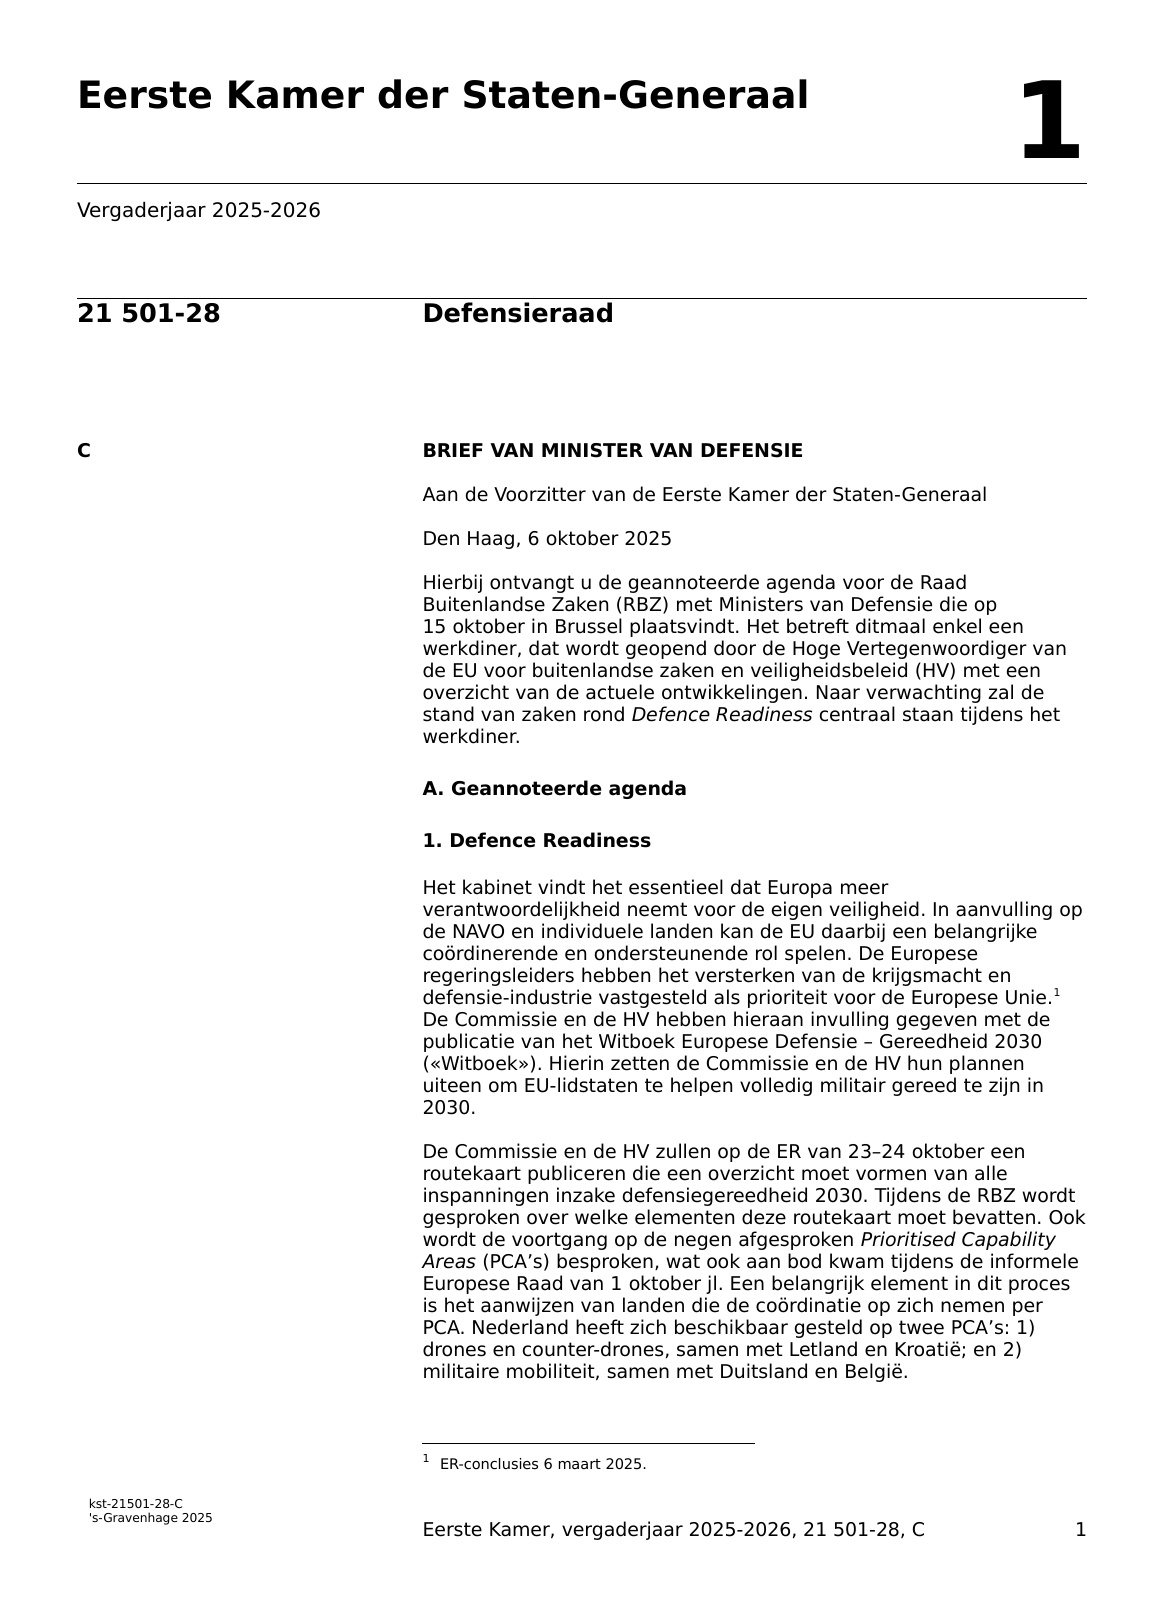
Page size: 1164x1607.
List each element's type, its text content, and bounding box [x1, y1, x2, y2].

table_cell Vergaderjaar 2025-2026 [77, 184, 1087, 298]
subtitle 1. Defence Readiness [422, 830, 1087, 852]
text Het kabinet vindt het essentieel dat Europa meer verantwoordelijkheid neemt voor de eigen veiligheid. In aanvulling op de NAVO en individuele landen kan de EU daarbij een belangrijke coördinerende en ondersteunende rol spelen. De Europese regeringsleiders hebben het versterken van de krijgsmacht en defensie-industrie vastgesteld als prioriteit voor de Europese Unie. De Commissie en de HV hebben hieraan invulling gegeven met de publicatie van het Witboek Europese Defensie – Gereedheid 2030 («Witboek»). Hierin zetten de Commissie en de HV hun plannen uiteen om EU-lidstaten te helpen volledig militair gereed te zijn in 2030. [422, 877, 1087, 1119]
text Den Haag, 6 oktober 2025 [422, 528, 1087, 550]
subtitle A. Geannoteerde agenda [422, 778, 1087, 800]
text Hierbij ontvangt u de geannoteerde agenda voor de Raad Buitenlandse Zaken (RBZ) met Ministers van Defensie die op 15 oktober in Brussel plaatsvindt. Het betreft ditmaal enkel een werkdiner, dat wordt geopend door de Hoge Vertegenwoordiger van de EU voor buitenlandse zaken en veiligheidsbeleid (HV) met een overzicht van de actuele ontwikkelingen. Naar verwachting zal de stand van zaken rond Defence Readiness centraal staan tijdens het werkdiner. [422, 572, 1087, 748]
subtitle 21 501-28 Defensieraad [77, 299, 1087, 329]
text De Commissie en de HV zullen op de ER van 23–24 oktober een routekaart publiceren die een overzicht moet vormen van alle inspanningen inzake defensiegereedheid 2030. Tijdens de RBZ wordt gesproken over welke elementen deze routekaart moet bevatten. Ook wordt de voortgang op de negen afgesproken Prioritised Capability Areas (PCA’s) besproken, wat ook aan bod kwam tijdens de informele Europese Raad van 1 oktober jl. Een belangrijk element in dit proces is het aanwijzen van landen die de coördinatie op zich nemen per PCA. Nederland heeft zich beschikbaar gesteld op twee PCA’s: 1) drones en counter-drones, samen met Letland en Kroatië; en 2) militaire mobiliteit, samen met Duitsland en België. [422, 1141, 1087, 1383]
table_header 1 [886, 59, 1087, 183]
text 's-Gravenhage 2025 [88, 1511, 323, 1525]
text ER-conclusies 6 maart 2025. [422, 1452, 1087, 1474]
table_header Eerste Kamer der Staten-Generaal [77, 59, 886, 183]
text Aan de Voorzitter van de Eerste Kamer der Staten-Generaal [422, 484, 1087, 506]
subtitle C BRIEF VAN MINISTER VAN DEFENSIE [77, 440, 1087, 462]
text kst-21501-28-C [88, 1497, 323, 1511]
